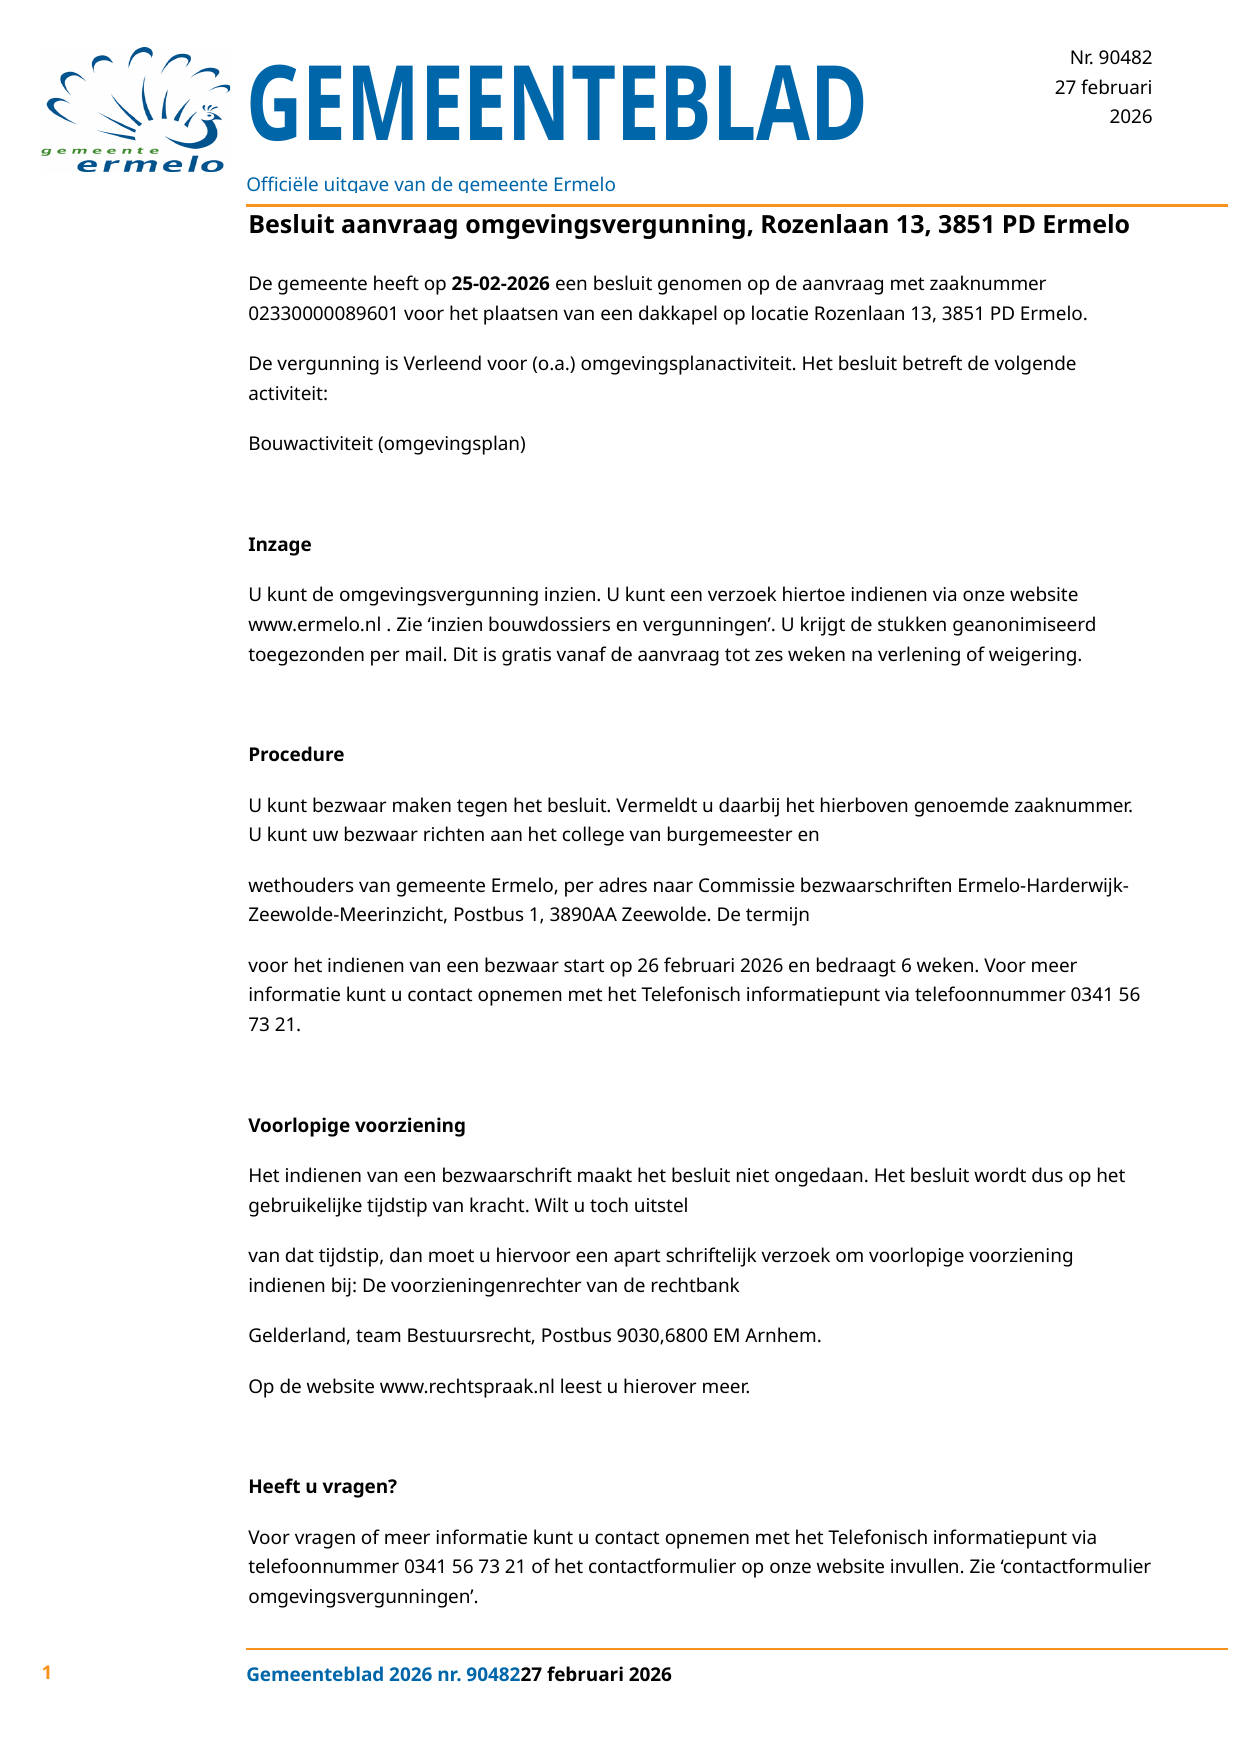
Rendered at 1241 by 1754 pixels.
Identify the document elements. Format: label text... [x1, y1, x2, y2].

text voor het indienen van een bezwaar start op 26 februari 2026 en bedraagt 6 weken. Voor meer informatie kunt u contact opnemen met het Telefonisch informatiepunt via telefoonnummer 0341 56 73 21. [248, 952, 1152, 1037]
text U kunt de omgevingsvergunning inzien. U kunt een verzoek hiertoe indienen via onze website www.ermelo.nl . Zie ‘inzien bouwdossiers en vergunningen’. U krijgt de stukken geanonimiseerd toegezonden per mail. Dit is gratis vanaf de aanvraag tot zes weken na verlening of weigering. [248, 582, 1152, 666]
text Voor vragen of meer informatie kunt u contact opnemen met het Telefonisch informatiepunt via telefoonnummer 0341 56 73 21 of het contactformulier op onze website invullen. Zie ‘contactformulier omgevingsvergunningen’. [248, 1524, 1152, 1609]
text Op de website www.rechtspraak.nl leest u hierover meer. [248, 1373, 1152, 1398]
text van dat tijdstip, dan moet u hiervoor een apart schriftelijk verzoek om voorlopige voorziening indienen bij: De voorzieningenrechter van de rechtbank [248, 1242, 1152, 1298]
text Gelderland, team Bestuursrecht, Postbus 9030,6800 EM Arnhem. [248, 1322, 1152, 1348]
text Besluit aanvraag omgevingsvergunning, Rozenlaan 13, 3851 PD Ermelo [248, 207, 1152, 241]
text Het indienen van een bezwaarschrift maakt het besluit niet ongedaan. Het besluit wordt dus op het gebruikelijke tijdstip van kracht. Wilt u toch uitstel [248, 1162, 1152, 1218]
text Bouwactiviteit (omgevingsplan) [248, 430, 1152, 456]
text U kunt bezwaar maken tegen het besluit. Vermeldt u daarbij het hierboven genoemde zaaknummer. U kunt uw bezwaar richten aan het college van burgemeester en [248, 792, 1152, 847]
picture [41, 47, 231, 172]
text Inzage [248, 531, 1152, 557]
text Heeft u vragen? [248, 1474, 1152, 1499]
text Procedure [248, 742, 1152, 767]
text De vergunning is Verleend voor (o.a.) omgevingsplanactiviteit. Het besluit betreft de volgende activiteit: [248, 350, 1152, 406]
text Voorlopige voorziening [248, 1112, 1152, 1138]
text wethouders van gemeente Ermelo, per adres naar Commissie bezwaarschriften Ermelo-Harderwijk-Zeewolde-Meerinzicht, Postbus 1, 3890AA Zeewolde. De termijn [248, 872, 1152, 927]
text De gemeente heeft op 25-02-2026 een besluit genomen op de aanvraag met zaaknummer 02330000089601 voor het plaatsen van een dakkapel op locatie Rozenlaan 13, 3851 PD Ermelo. [248, 270, 1152, 326]
